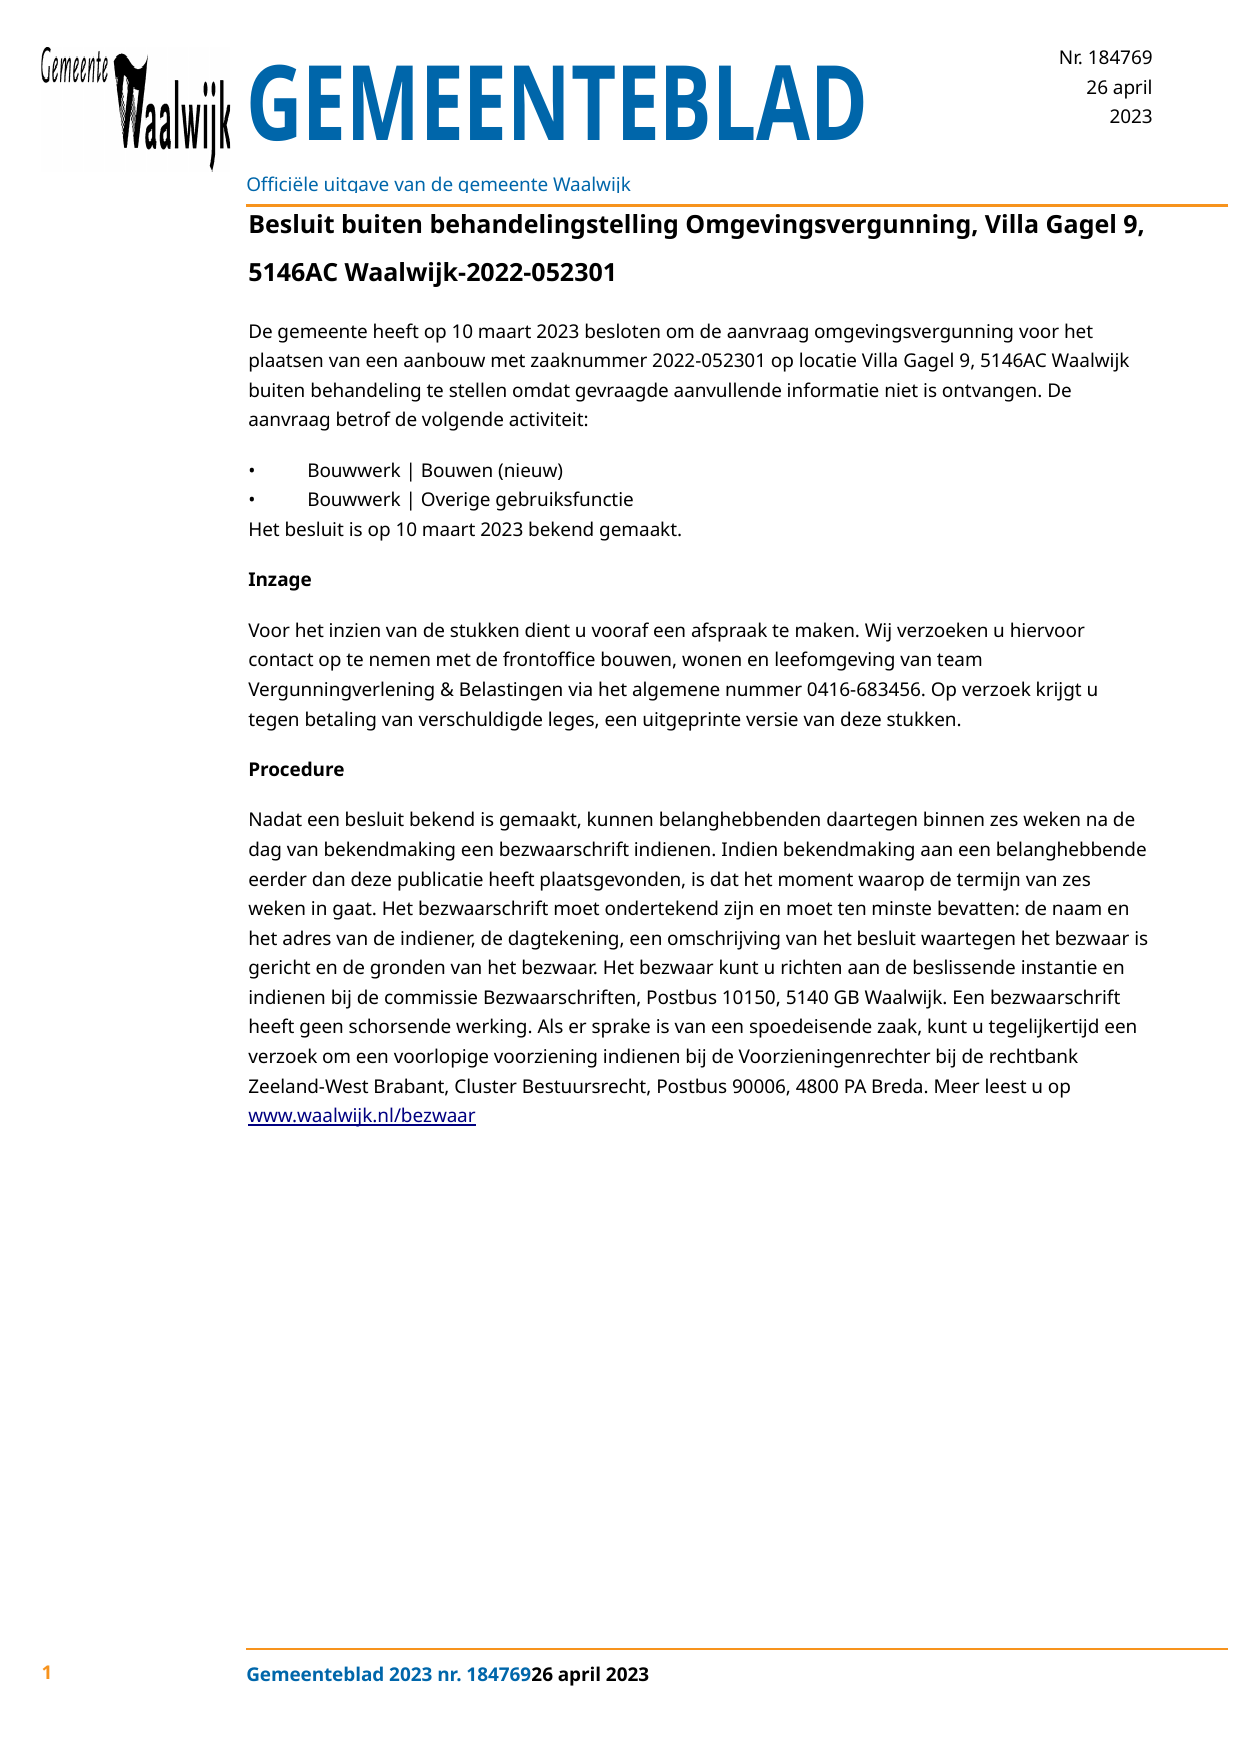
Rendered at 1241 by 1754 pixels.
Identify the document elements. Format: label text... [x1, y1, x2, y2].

text Inzage [248, 567, 1152, 592]
text De gemeente heeft op 10 maart 2023 besloten om de aanvraag omgevingsvergunning voor het plaatsen van een aanbouw met zaaknummer 2022-052301 op locatie Villa Gagel 9, 5146AC Waalwijk buiten behandeling te stellen omdat gevraagde aanvullende informatie niet is ontvangen. De aanvraag betrof de volgende activiteit: [248, 318, 1152, 432]
text Procedure [248, 756, 1152, 782]
picture [41, 47, 231, 172]
text Voor het inzien van de stukken dient u vooraf een afspraak te maken. Wij verzoeken u hiervoor contact op te nemen met de frontoffice bouwen, wonen en leefomgeving van team Vergunningverlening & Belastingen via het algemene nummer 0416-683456. Op verzoek krijgt u tegen betaling van verschuldigde leges, een uitgeprinte versie van deze stukken. [248, 617, 1152, 732]
text Het besluit is op 10 maart 2023 bekend gemaakt. [248, 516, 1152, 542]
list Bouwwerk | Overige gebruiksfunctie [248, 487, 1152, 512]
text Besluit buiten behandelingstelling Omgevingsvergunning, Villa Gagel 9, 5146AC Waalwijk-2022-052301 [248, 207, 1152, 288]
text Nadat een besluit bekend is gemaakt, kunnen belanghebbenden daartegen binnen zes weken na de dag van bekendmaking een bezwaarschrift indienen. Indien bekendmaking aan een belanghebbende eerder dan deze publicatie heeft plaatsgevonden, is dat het moment waarop de termijn van zes weken in gaat. Het bezwaarschrift moet ondertekend zijn en moet ten minste bevatten: de naam en het adres van de indiener, de dagtekening, een omschrijving van het besluit waartegen het bezwaar is gericht en de gronden van het bezwaar. Het bezwaar kunt u richten aan de beslissende instantie en indienen bij de commissie Bezwaarschriften, Postbus 10150, 5140 GB Waalwijk. Een bezwaarschrift heeft geen schorsende werking. Als er sprake is van een spoedeisende zaak, kunt u tegelijkertijd een verzoek om een voorlopige voorziening indienen bij de Voorzieningenrechter bij de rechtbank Zeeland-West Brabant, Cluster Bestuursrecht, Postbus 90006, 4800 PA Breda. Meer leest u op www.waalwijk.nl/bezwaar [248, 807, 1152, 1128]
list Bouwwerk | Bouwen (nieuw) [248, 457, 1152, 483]
